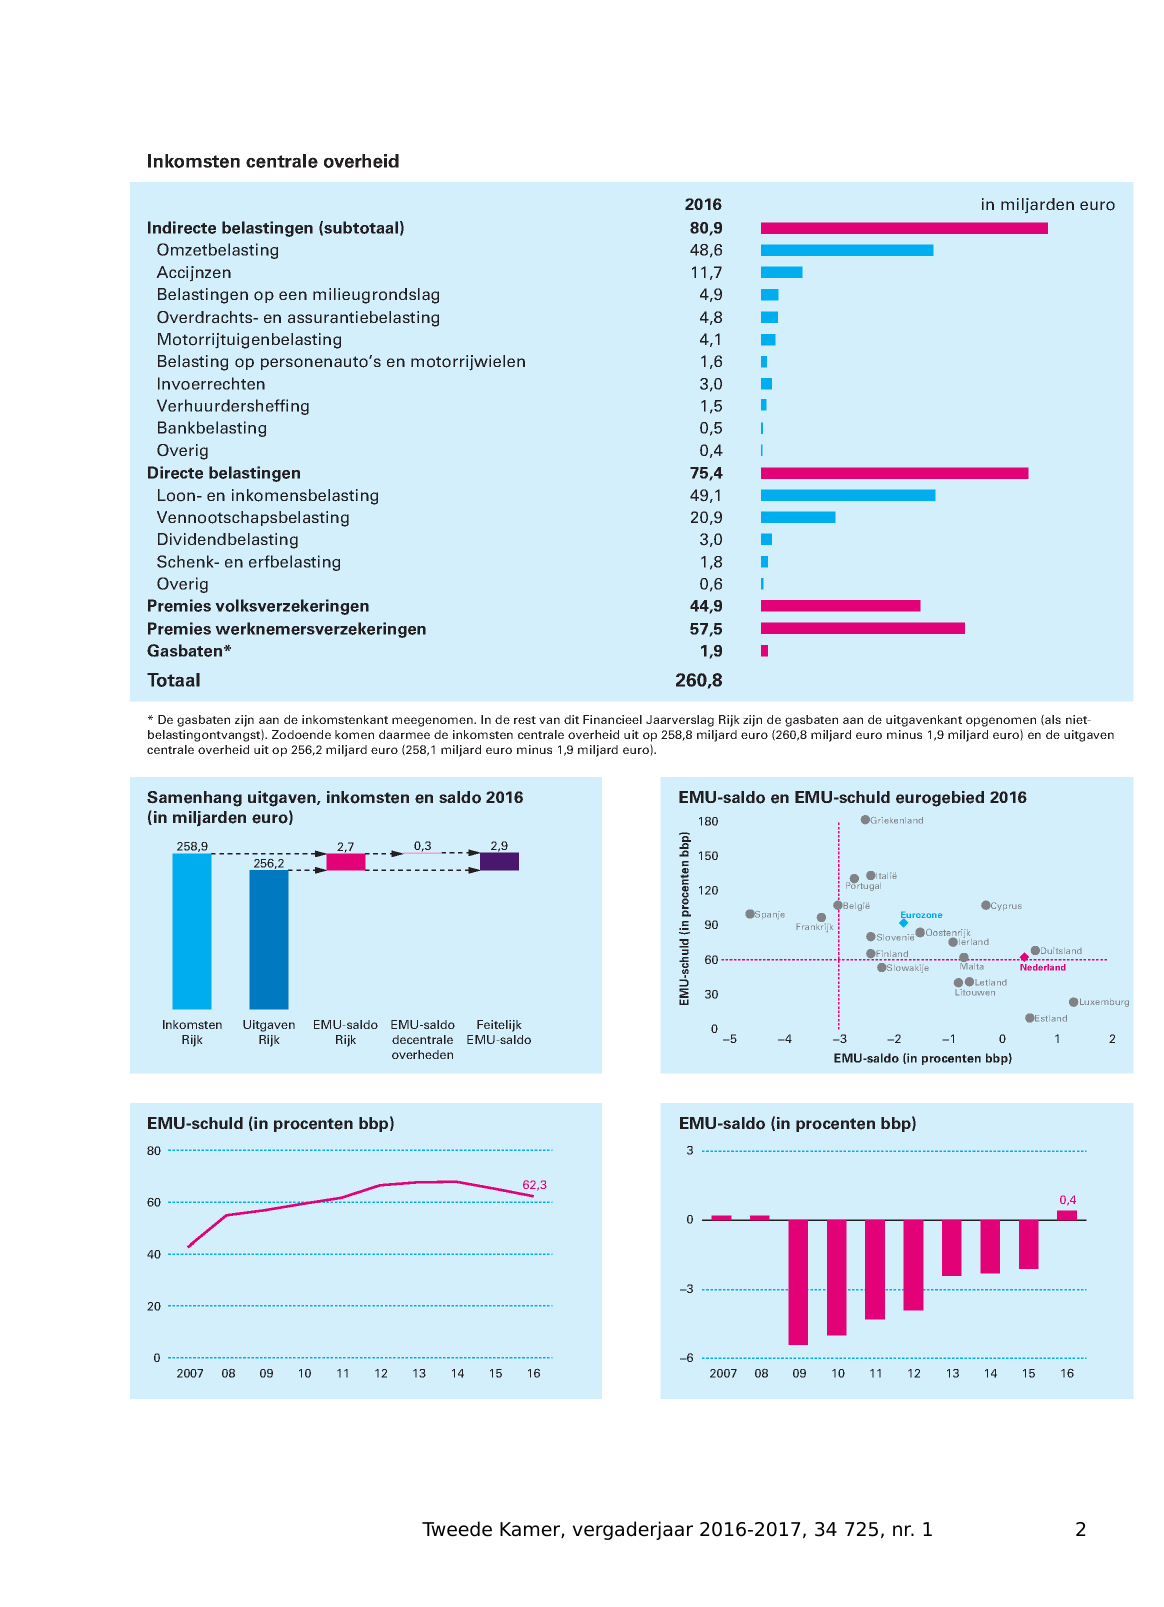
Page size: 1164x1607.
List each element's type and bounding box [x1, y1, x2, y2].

picture [129, 152, 1164, 1399]
